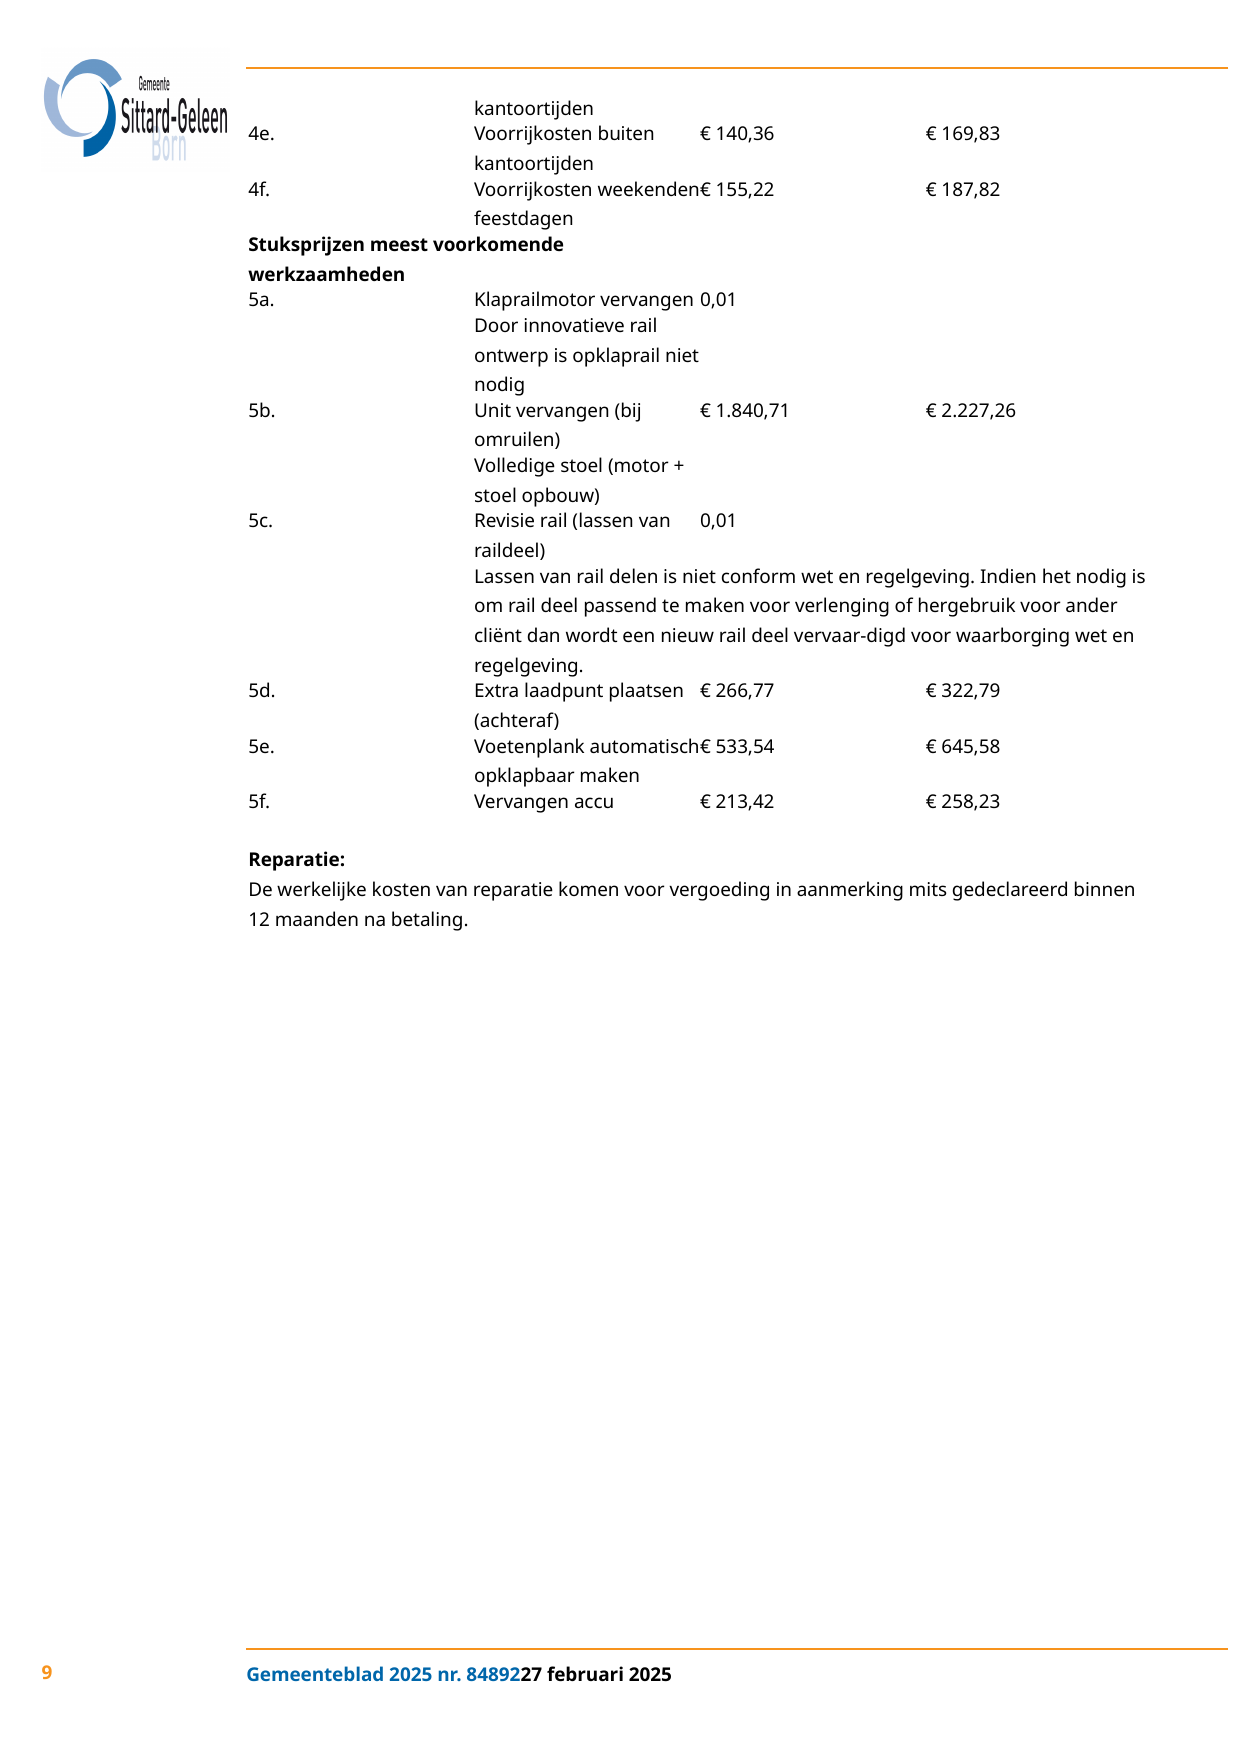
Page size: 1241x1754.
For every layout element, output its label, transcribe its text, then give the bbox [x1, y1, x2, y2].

table_cell [248, 453, 474, 508]
table_cell [700, 95, 926, 121]
table_cell [248, 312, 474, 397]
table_cell 5e. [248, 733, 474, 788]
table_cell Door innovatieve rail ontwerp is opklaprail niet nodig [474, 312, 700, 397]
table_cell Revisie rail (lassen van raildeel) [474, 508, 700, 563]
table_cell € 169,83 [926, 121, 1152, 176]
table_cell 5c. [248, 508, 474, 563]
table_cell € 2.227,26 [926, 397, 1152, 452]
table_cell 0,01 [700, 286, 926, 312]
text Reparatie: [248, 847, 1152, 872]
table_cell Extra laadpunt plaatsen (achteraf) [474, 678, 700, 733]
table_cell Stuksprijzen meest voorkomende werkzaamheden [248, 231, 700, 286]
table_cell Voorrijkosten buiten kantoortijden [474, 121, 700, 176]
table_cell € 1.840,71 [700, 397, 926, 452]
table_cell [700, 312, 926, 397]
table_cell Vervangen accu [474, 788, 700, 814]
table_cell [700, 231, 926, 286]
table_cell € 645,58 [926, 733, 1152, 788]
table_cell [926, 95, 1152, 121]
table_cell 4e. [248, 121, 474, 176]
table_cell € 187,82 [926, 176, 1152, 231]
table_cell [926, 453, 1152, 508]
table_cell [700, 453, 926, 508]
table_cell [926, 286, 1152, 312]
table_cell Unit vervangen (bij omruilen) [474, 397, 700, 452]
table_cell 5d. [248, 678, 474, 733]
table_cell € 533,54 [700, 733, 926, 788]
table_cell € 258,23 [926, 788, 1152, 814]
table_cell Klaprailmotor vervangen [474, 286, 700, 312]
table_cell Voorrijkosten weekenden feestdagen [474, 176, 700, 231]
table_cell 0,01 [700, 508, 926, 563]
table_cell € 155,22 [700, 176, 926, 231]
table_cell € 266,77 [700, 678, 926, 733]
table_cell 5b. [248, 397, 474, 452]
table_cell 4f. [248, 176, 474, 231]
table_cell € 213,42 [700, 788, 926, 814]
text De werkelijke kosten van reparatie komen voor vergoeding in aanmerking mits gedeclareerd binnen 12 maanden na betaling. [248, 876, 1152, 932]
table_cell [248, 563, 474, 677]
picture [41, 47, 231, 172]
table_cell € 140,36 [700, 121, 926, 176]
table_cell 5f. [248, 788, 474, 814]
table_cell Lassen van rail delen is niet conform wet en regelgeving. Indien het nodig is om rail deel passend te maken voor verlenging of hergebruik voor ander cliënt dan wordt een nieuw rail deel vervaar-digd voor waarborging wet en regelgeving. [474, 563, 1152, 677]
table_cell [926, 312, 1152, 397]
table_cell € 322,79 [926, 678, 1152, 733]
table_cell 5a. [248, 286, 474, 312]
table_cell [926, 231, 1152, 286]
table_cell [926, 508, 1152, 563]
table_cell Volledige stoel (motor + stoel opbouw) [474, 453, 700, 508]
table_cell Voetenplank automatisch opklapbaar maken [474, 733, 700, 788]
table_cell [248, 95, 474, 121]
table_cell kantoortijden [474, 95, 700, 121]
